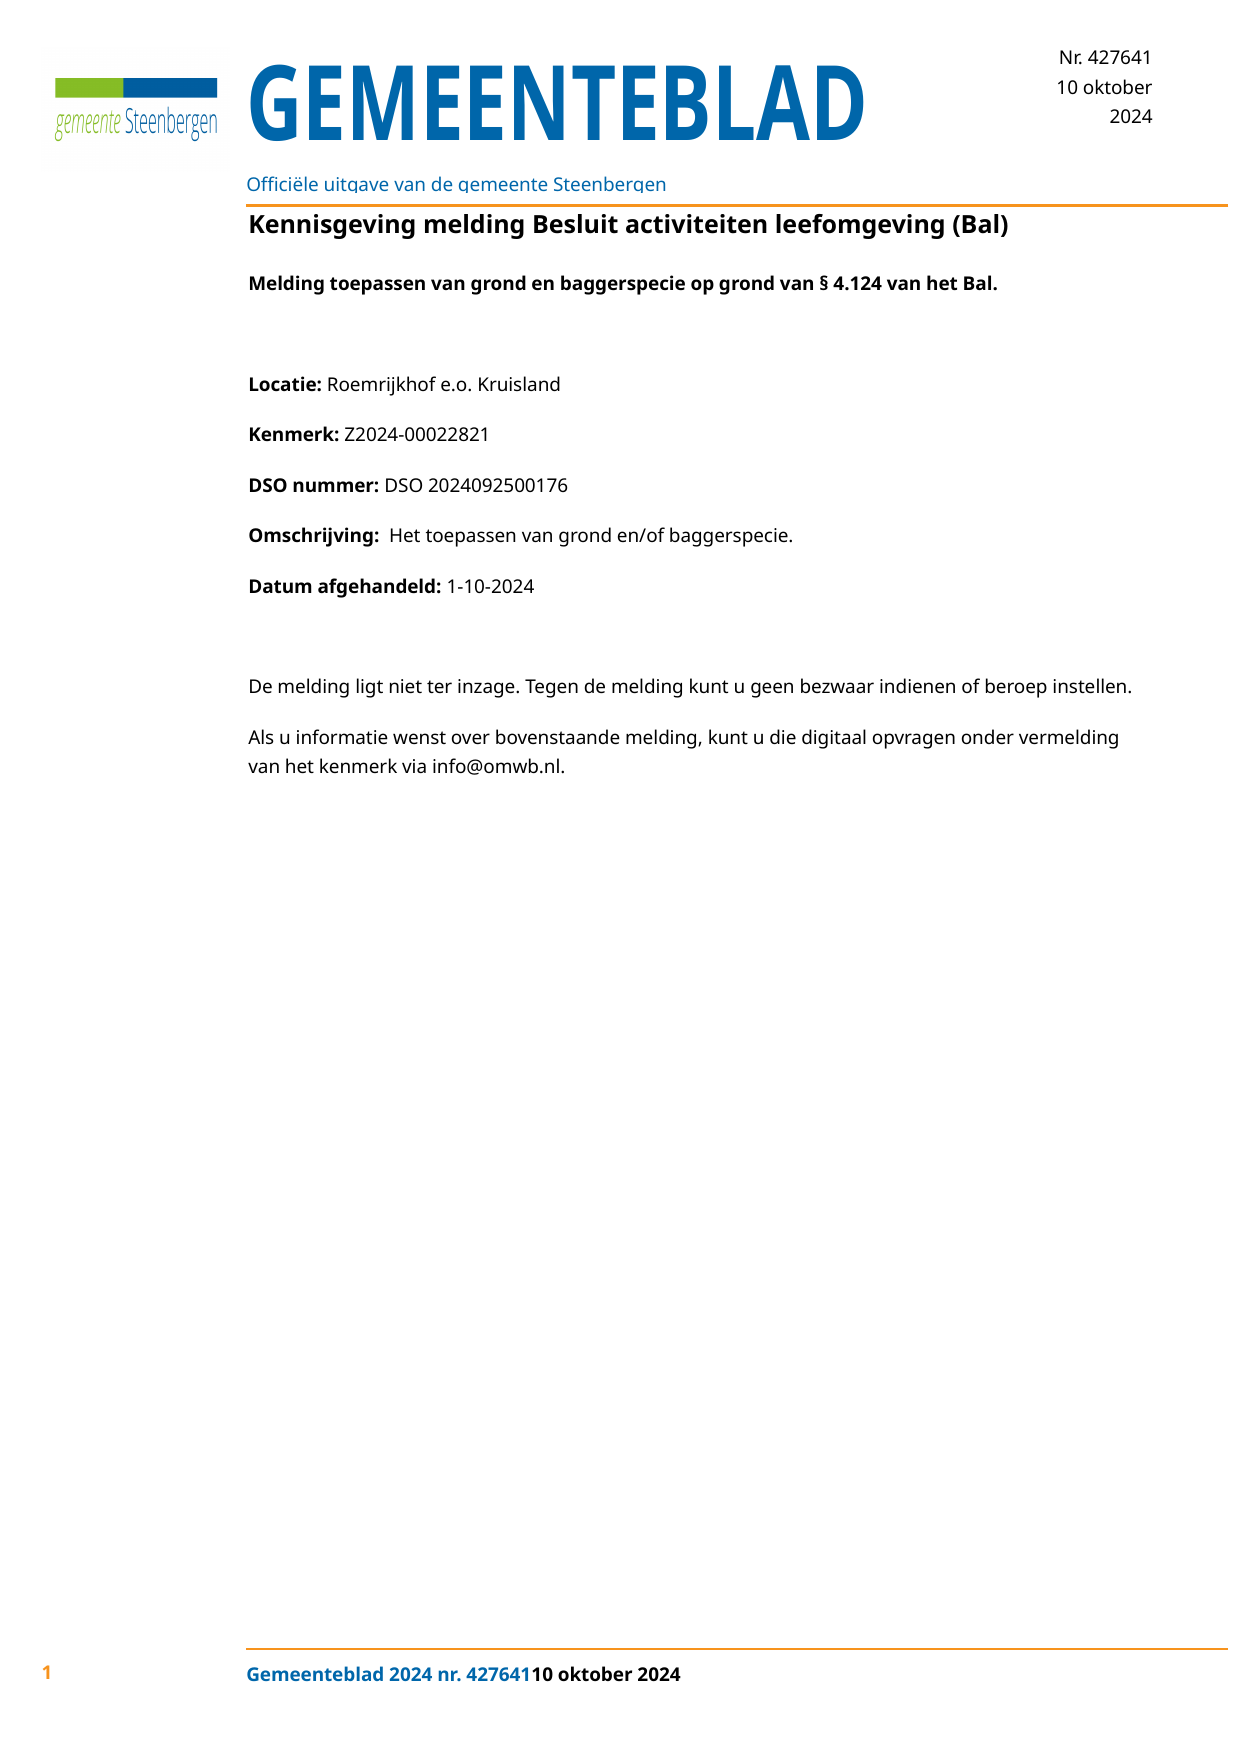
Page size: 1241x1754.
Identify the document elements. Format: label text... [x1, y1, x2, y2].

text Kennisgeving melding Besluit activiteiten leefomgeving (Bal) [248, 207, 1152, 241]
picture [41, 47, 231, 172]
text De melding ligt niet ter inzage. Tegen de melding kunt u geen bezwaar indienen of beroep instellen. [248, 674, 1152, 699]
text Kenmerk: Z2024-00022821 [248, 422, 1152, 447]
text DSO nummer: DSO 2024092500176 [248, 472, 1152, 498]
text Melding toepassen van grond en baggerspecie op grond van § 4.124 van het Bal. [248, 270, 1152, 296]
text Datum afgehandeld: 1-10-2024 [248, 573, 1152, 598]
text Als u informatie wenst over bovenstaande melding, kunt u die digitaal opvragen onder vermelding van het kenmerk via info@omwb.nl. [248, 724, 1152, 779]
text Locatie: Roemrijkhof e.o. Kruisland [248, 371, 1152, 397]
text Omschrijving: Het toepassen van grond en/of baggerspecie. [248, 522, 1152, 548]
